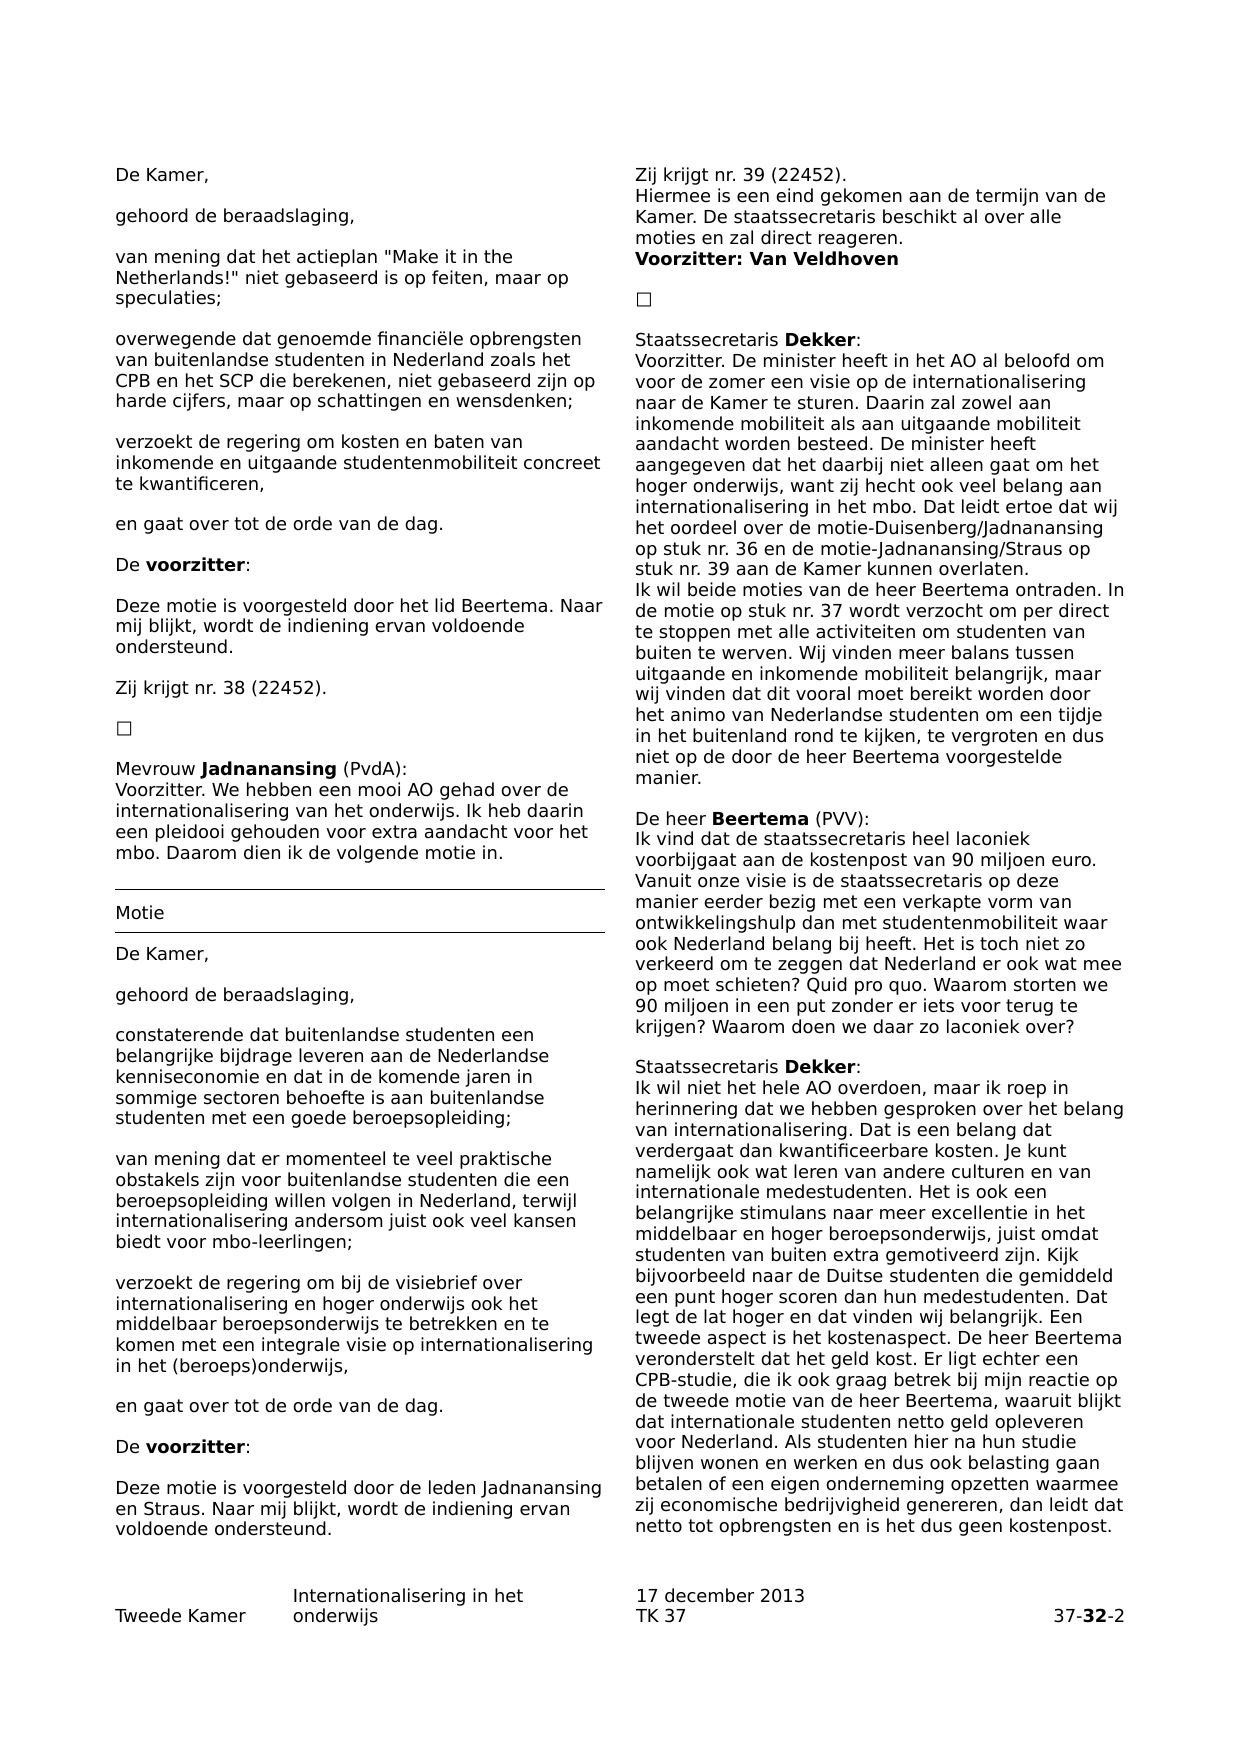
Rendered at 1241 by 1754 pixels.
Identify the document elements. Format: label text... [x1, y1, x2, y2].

text gehoord de beraadslaging, [115, 984, 605, 1005]
text De heer Beertema (PVV): [635, 808, 1125, 829]
text Zij krijgt nr. 39 (22452). [635, 165, 1125, 186]
text De voorzitter: [115, 555, 605, 576]
text Ik vind dat de staatssecretaris heel laconiek voorbijgaat aan de kostenpost van 90 miljoen euro. Vanuit onze visie is de staatssecretaris op deze manier eerder bezig met een verkapte vorm van ontwikkelingshulp dan met studentenmobiliteit waar ook Nederland belang bij heeft. Het is toch niet zo verkeerd om te zeggen dat Nederland er ook wat mee op moet schieten? Quid pro quo. Waarom storten we 90 miljoen in een put zonder er iets voor terug te krijgen? Waarom doen we daar zo laconiek over? [635, 829, 1125, 1037]
text constaterende dat buitenlandse studenten een belangrijke bijdrage leveren aan de Nederlandse kenniseconomie en dat in de komende jaren in sommige sectoren behoefte is aan buitenlandse studenten met een goede beroepsopleiding; [115, 1025, 605, 1129]
text Hiermee is een eind gekomen aan de termijn van de Kamer. De staatssecretaris beschikt al over alle moties en zal direct reageren. [635, 186, 1125, 248]
text verzoekt de regering om kosten en baten van inkomende en uitgaande studentenmobiliteit concreet te kwantificeren, [115, 432, 605, 494]
text Voorzitter. De minister heeft in het AO al beloofd om voor de zomer een visie op de internationalisering naar de Kamer te sturen. Daarin zal zowel aan inkomende mobiliteit als aan uitgaande mobiliteit aandacht worden besteed. De minister heeft aangegeven dat het daarbij niet alleen gaat om het hoger onderwijs, want zij hecht ook veel belang aan internationalisering in het mbo. Dat leidt ertoe dat wij het oordeel over de motie-Duisenberg/Jadnanansing op stuk nr. 36 en de motie-Jadnanansing/Straus op stuk nr. 39 aan de Kamer kunnen overlaten. [635, 351, 1125, 580]
text van mening dat het actieplan "Make it in the Netherlands!" niet gebaseerd is op feiten, maar op speculaties; [115, 247, 605, 309]
text verzoekt de regering om bij de visiebrief over internationalisering en hoger onderwijs ook het middelbaar beroepsonderwijs te betrekken en te komen met een integrale visie op internationalisering in het (beroeps)onderwijs, [115, 1273, 605, 1376]
text Deze motie is voorgesteld door de leden Jadnanansing en Straus. Naar mij blijkt, wordt de indiening ervan voldoende ondersteund. [115, 1478, 605, 1540]
text en gaat over tot de orde van de dag. [115, 514, 605, 535]
text Voorzitter. We hebben een mooi AO gehad over de internationalisering van het onderwijs. Ik heb daarin een pleidooi gehouden voor extra aandacht voor het mbo. Daarom dien ik de volgende motie in. [115, 780, 605, 863]
text Zij krijgt nr. 38 (22452). [115, 678, 605, 698]
text De voorzitter: [115, 1437, 605, 1458]
text De Kamer, [115, 165, 605, 186]
text overwegende dat genoemde financiële opbrengsten van buitenlandse studenten in Nederland zoals het CPB en het SCP die berekenen, niet gebaseerd zijn op harde cijfers, maar op schattingen en wensdenken; [115, 329, 605, 412]
text ⬜ [635, 289, 1125, 310]
text Staatssecretaris Dekker: [635, 1057, 1125, 1078]
text ⬜ [115, 718, 605, 739]
text De Kamer, [115, 944, 605, 964]
text Motie [115, 903, 605, 924]
text Deze motie is voorgesteld door het lid Beertema. Naar mij blijkt, wordt de indiening ervan voldoende ondersteund. [115, 596, 605, 658]
text van mening dat er momenteel te veel praktische obstakels zijn voor buitenlandse studenten die een beroepsopleiding willen volgen in Nederland, terwijl internationalisering andersom juist ook veel kansen biedt voor mbo-leerlingen; [115, 1149, 605, 1253]
text Voorzitter: Van Veldhoven [635, 248, 1125, 269]
text Ik wil niet het hele AO overdoen, maar ik roep in herinnering dat we hebben gesproken over het belang van internationalisering. Dat is een belang dat verdergaat dan kwantificeerbare kosten. Je kunt namelijk ook wat leren van andere culturen en van internationale medestudenten. Het is ook een belangrijke stimulans naar meer excellentie in het middelbaar en hoger beroepsonderwijs, juist omdat studenten van buiten extra gemotiveerd zijn. Kijk bijvoorbeeld naar de Duitse studenten die gemiddeld een punt hoger scoren dan hun medestudenten. Dat legt de lat hoger en dat vinden wij belangrijk. Een tweede aspect is het kostenaspect. De heer Beertema veronderstelt dat het geld kost. Er ligt echter een CPB-studie, die ik ook graag betrek bij mijn reactie op de tweede motie van de heer Beertema, waaruit blijkt dat internationale studenten netto geld opleveren voor Nederland. Als studenten hier na hun studie blijven wonen en werken en dus ook belasting gaan betalen of een eigen onderneming opzetten waarmee zij economische bedrijvigheid genereren, dan leidt dat netto tot opbrengsten en is het dus geen kostenpost. [635, 1078, 1125, 1536]
text Staatssecretaris Dekker: [635, 330, 1125, 351]
text Ik wil beide moties van de heer Beertema ontraden. In de motie op stuk nr. 37 wordt verzocht om per direct te stoppen met alle activiteiten om studenten van buiten te werven. Wij vinden meer balans tussen uitgaande en inkomende mobiliteit belangrijk, maar wij vinden dat dit vooral moet bereikt worden door het animo van Nederlandse studenten om een tijdje in het buitenland rond te kijken, te vergroten en dus niet op de door de heer Beertema voorgestelde manier. [635, 580, 1125, 788]
text Mevrouw Jadnanansing (PvdA): [115, 759, 605, 780]
text gehoord de beraadslaging, [115, 206, 605, 227]
text en gaat over tot de orde van de dag. [115, 1396, 605, 1417]
